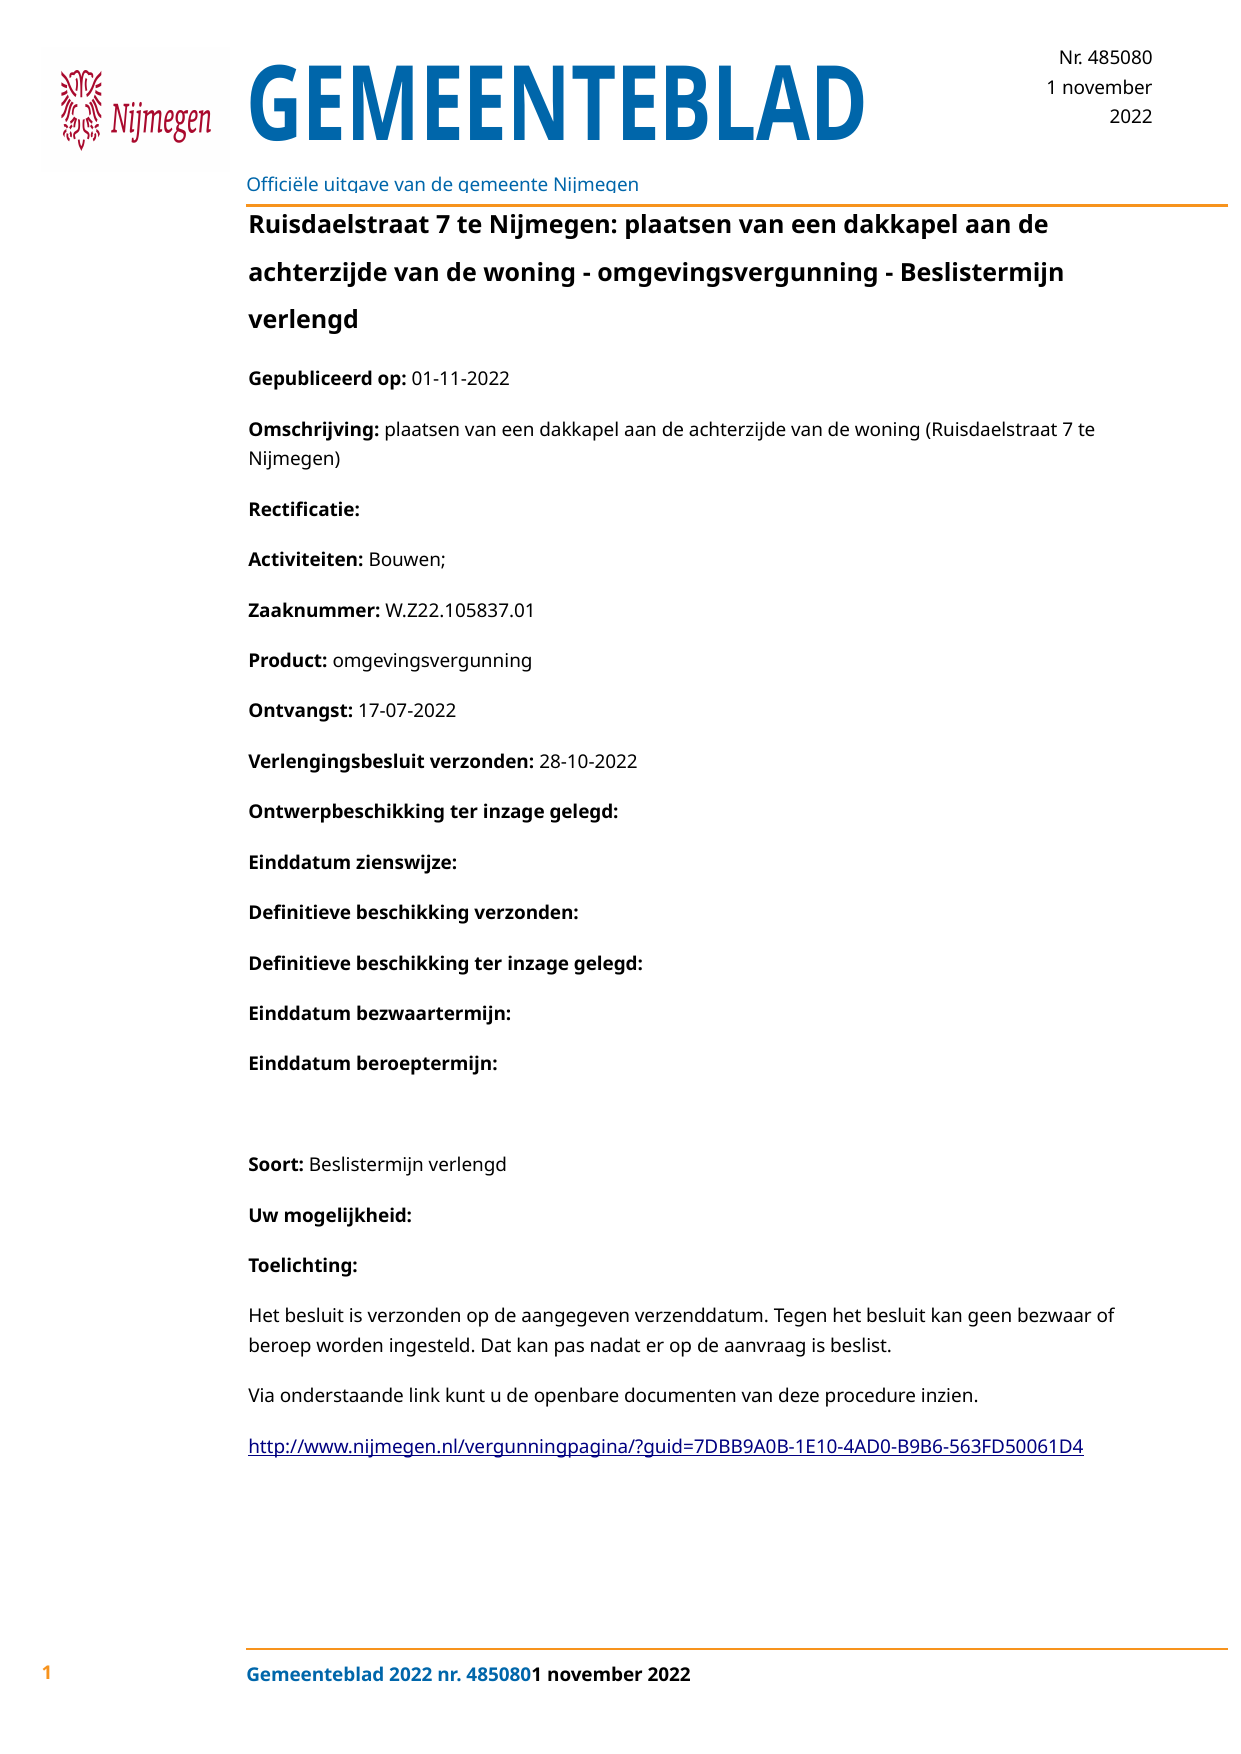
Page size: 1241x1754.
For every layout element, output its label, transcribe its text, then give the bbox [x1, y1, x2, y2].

text Verlengingsbesluit verzonden: 28-10-2022 [248, 748, 1152, 774]
text Het besluit is verzonden op de aangegeven verzenddatum. Tegen het besluit kan geen bezwaar of beroep worden ingesteld. Dat kan pas nadat er op de aanvraag is beslist. [248, 1303, 1152, 1358]
text Gepubliceerd op: 01-11-2022 [248, 366, 1152, 391]
text Activiteiten: Bouwen; [248, 546, 1152, 572]
text Ontwerpbeschikking ter inzage gelegd: [248, 798, 1152, 824]
text Einddatum bezwaartermijn: [248, 1000, 1152, 1026]
text Definitieve beschikking verzonden: [248, 899, 1152, 925]
text Definitieve beschikking ter inzage gelegd: [248, 950, 1152, 975]
text Ontvangst: 17-07-2022 [248, 698, 1152, 723]
picture [41, 47, 231, 172]
text http://www.nijmegen.nl/vergunningpagina/?guid=7DBB9A0B-1E10-4AD0-B9B6-563FD50061D4 [248, 1433, 1152, 1459]
text Via onderstaande link kunt u de openbare documenten van deze procedure inzien. [248, 1383, 1152, 1408]
text Product: omgevingsvergunning [248, 647, 1152, 673]
text Uw mogelijkheid: [248, 1202, 1152, 1227]
text Einddatum zienswijze: [248, 849, 1152, 874]
text Rectificatie: [248, 496, 1152, 522]
text Zaaknummer: W.Z22.105837.01 [248, 597, 1152, 622]
text Toelichting: [248, 1252, 1152, 1278]
text Omschrijving: plaatsen van een dakkapel aan de achterzijde van de woning (Ruisdaelstraat 7 te Nijmegen) [248, 416, 1152, 471]
text Ruisdaelstraat 7 te Nijmegen: plaatsen van een dakkapel aan de achterzijde van de woning - omgevingsvergunning - Beslistermijn verlengd [248, 207, 1152, 336]
text Einddatum beroeptermijn: [248, 1051, 1152, 1076]
text Soort: Beslistermijn verlengd [248, 1151, 1152, 1177]
